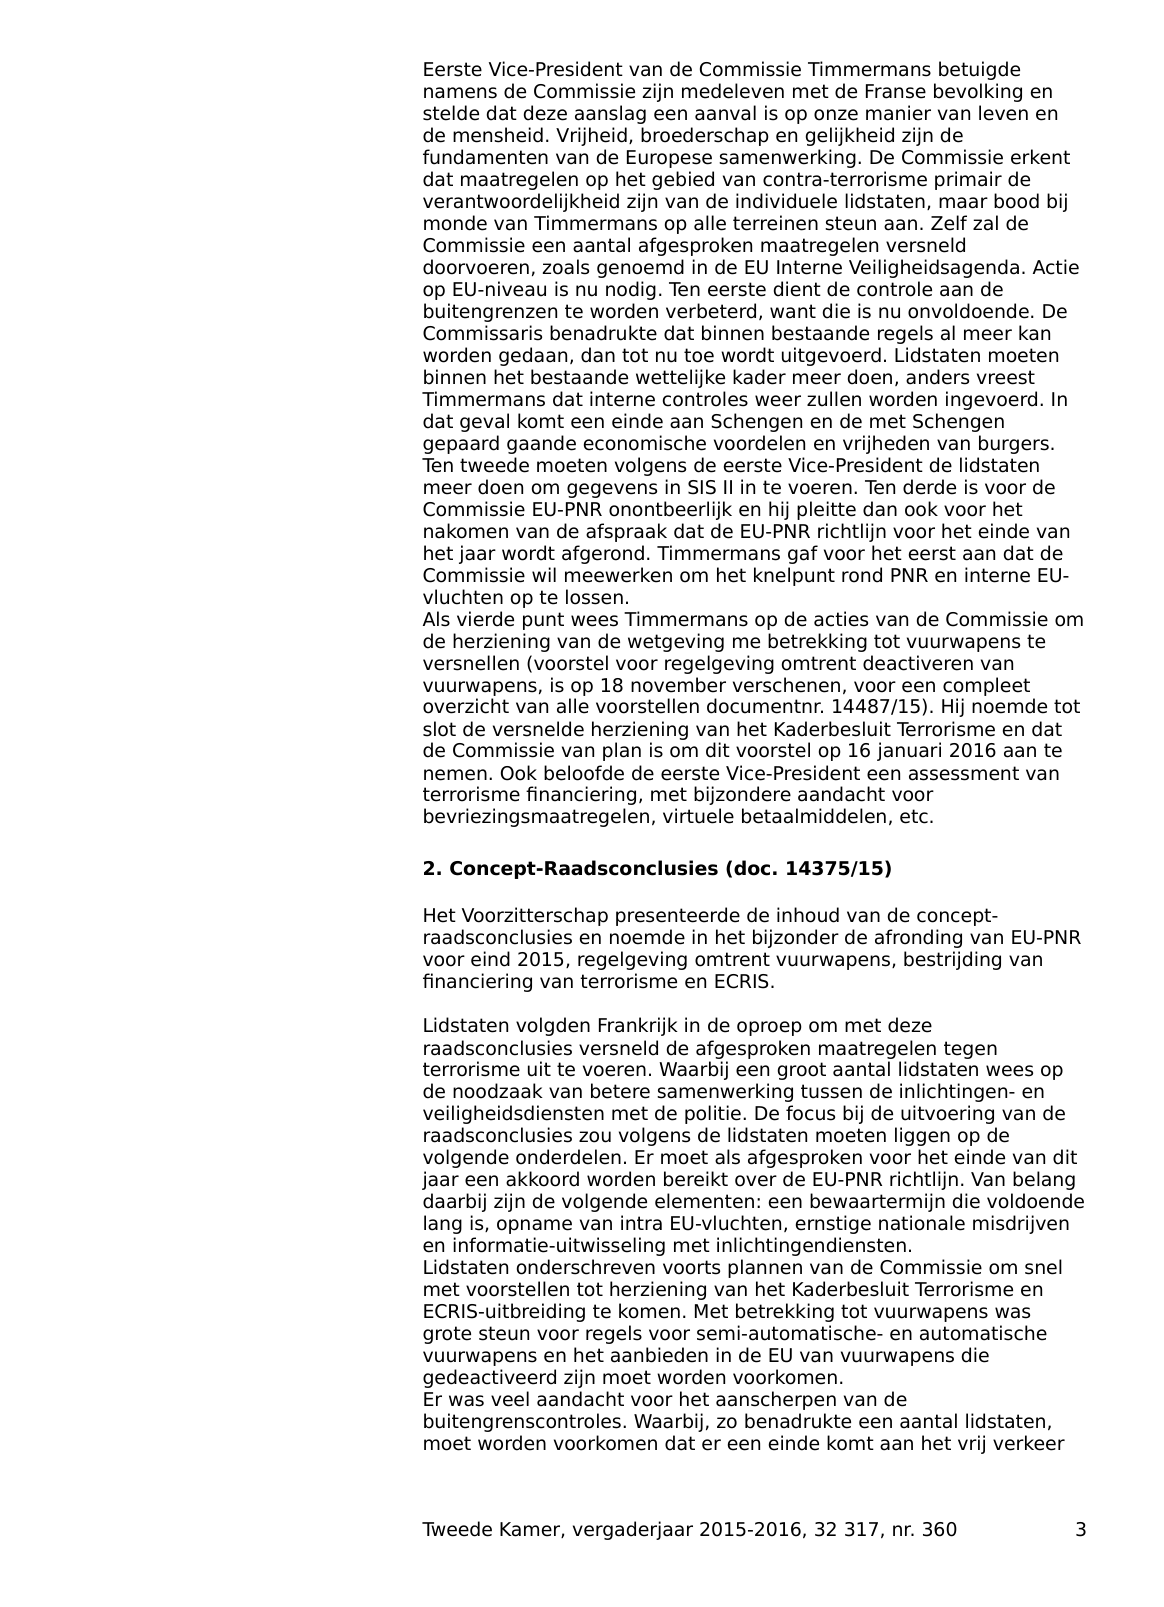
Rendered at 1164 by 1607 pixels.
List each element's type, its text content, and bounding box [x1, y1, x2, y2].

text Eerste Vice-President van de Commissie Timmermans betuigde namens de Commissie zijn medeleven met de Franse bevolking en stelde dat deze aanslag een aanval is op onze manier van leven en de mensheid. Vrijheid, broederschap en gelijkheid zijn de fundamenten van de Europese samenwerking. De Commissie erkent dat maatregelen op het gebied van contra-terrorisme primair de verantwoordelijkheid zijn van de individuele lidstaten, maar bood bij monde van Timmermans op alle terreinen steun aan. Zelf zal de Commissie een aantal afgesproken maatregelen versneld doorvoeren, zoals genoemd in de EU Interne Veiligheidsagenda. Actie op EU-niveau is nu nodig. Ten eerste dient de controle aan de buitengrenzen te worden verbeterd, want die is nu onvoldoende. De Commissaris benadrukte dat binnen bestaande regels al meer kan worden gedaan, dan tot nu toe wordt uitgevoerd. Lidstaten moeten binnen het bestaande wettelijke kader meer doen, anders vreest Timmermans dat interne controles weer zullen worden ingevoerd. In dat geval komt een einde aan Schengen en de met Schengen gepaard gaande economische voordelen en vrijheden van burgers. Ten tweede moeten volgens de eerste Vice-President de lidstaten meer doen om gegevens in SIS II in te voeren. Ten derde is voor de Commissie EU-PNR onontbeerlijk en hij pleitte dan ook voor het nakomen van de afspraak dat de EU-PNR richtlijn voor het einde van het jaar wordt afgerond. Timmermans gaf voor het eerst aan dat de Commissie wil meewerken om het knelpunt rond PNR en interne EU-vluchten op te lossen. [422, 59, 1087, 608]
text Lidstaten volgden Frankrijk in de oproep om met deze raadsconclusies versneld de afgesproken maatregelen tegen terrorisme uit te voeren. Waarbij een groot aantal lidstaten wees op de noodzaak van betere samenwerking tussen de inlichtingen- en veiligheidsdiensten met de politie. De focus bij de uitvoering van de raadsconclusies zou volgens de lidstaten moeten liggen op de volgende onderdelen. Er moet als afgesproken voor het einde van dit jaar een akkoord worden bereikt over de EU-PNR richtlijn. Van belang daarbij zijn de volgende elementen: een bewaartermijn die voldoende lang is, opname van intra EU-vluchten, ernstige nationale misdrijven en informatie-uitwisseling met inlichtingendiensten. [422, 1015, 1087, 1257]
text Het Voorzitterschap presenteerde de inhoud van de concept-raadsconclusies en noemde in het bijzonder de afronding van EU-PNR voor eind 2015, regelgeving omtrent vuurwapens, bestrijding van financiering van terrorisme en ECRIS. [422, 905, 1087, 993]
text Als vierde punt wees Timmermans op de acties van de Commissie om de herziening van de wetgeving me betrekking tot vuurwapens te versnellen (voorstel voor regelgeving omtrent deactiveren van vuurwapens, is op 18 november verschenen, voor een compleet overzicht van alle voorstellen documentnr. 14487/15). Hij noemde tot slot de versnelde herziening van het Kaderbesluit Terrorisme en dat de Commissie van plan is om dit voorstel op 16 januari 2016 aan te nemen. Ook beloofde de eerste Vice-President een assessment van terrorisme financiering, met bijzondere aandacht voor bevriezingsmaatregelen, virtuele betaalmiddelen, etc. [422, 608, 1087, 828]
text Lidstaten onderschreven voorts plannen van de Commissie om snel met voorstellen tot herziening van het Kaderbesluit Terrorisme en ECRIS-uitbreiding te komen. Met betrekking tot vuurwapens was grote steun voor regels voor semi-automatische- en automatische vuurwapens en het aanbieden in de EU van vuurwapens die gedeactiveerd zijn moet worden voorkomen. [422, 1257, 1087, 1389]
text Er was veel aandacht voor het aanscherpen van de buitengrenscontroles. Waarbij, zo benadrukte een aantal lidstaten, moet worden voorkomen dat er een einde komt aan het vrij verkeer [422, 1389, 1087, 1455]
subtitle 2. Concept-Raadsconclusies (doc. 14375/15) [422, 858, 1087, 880]
